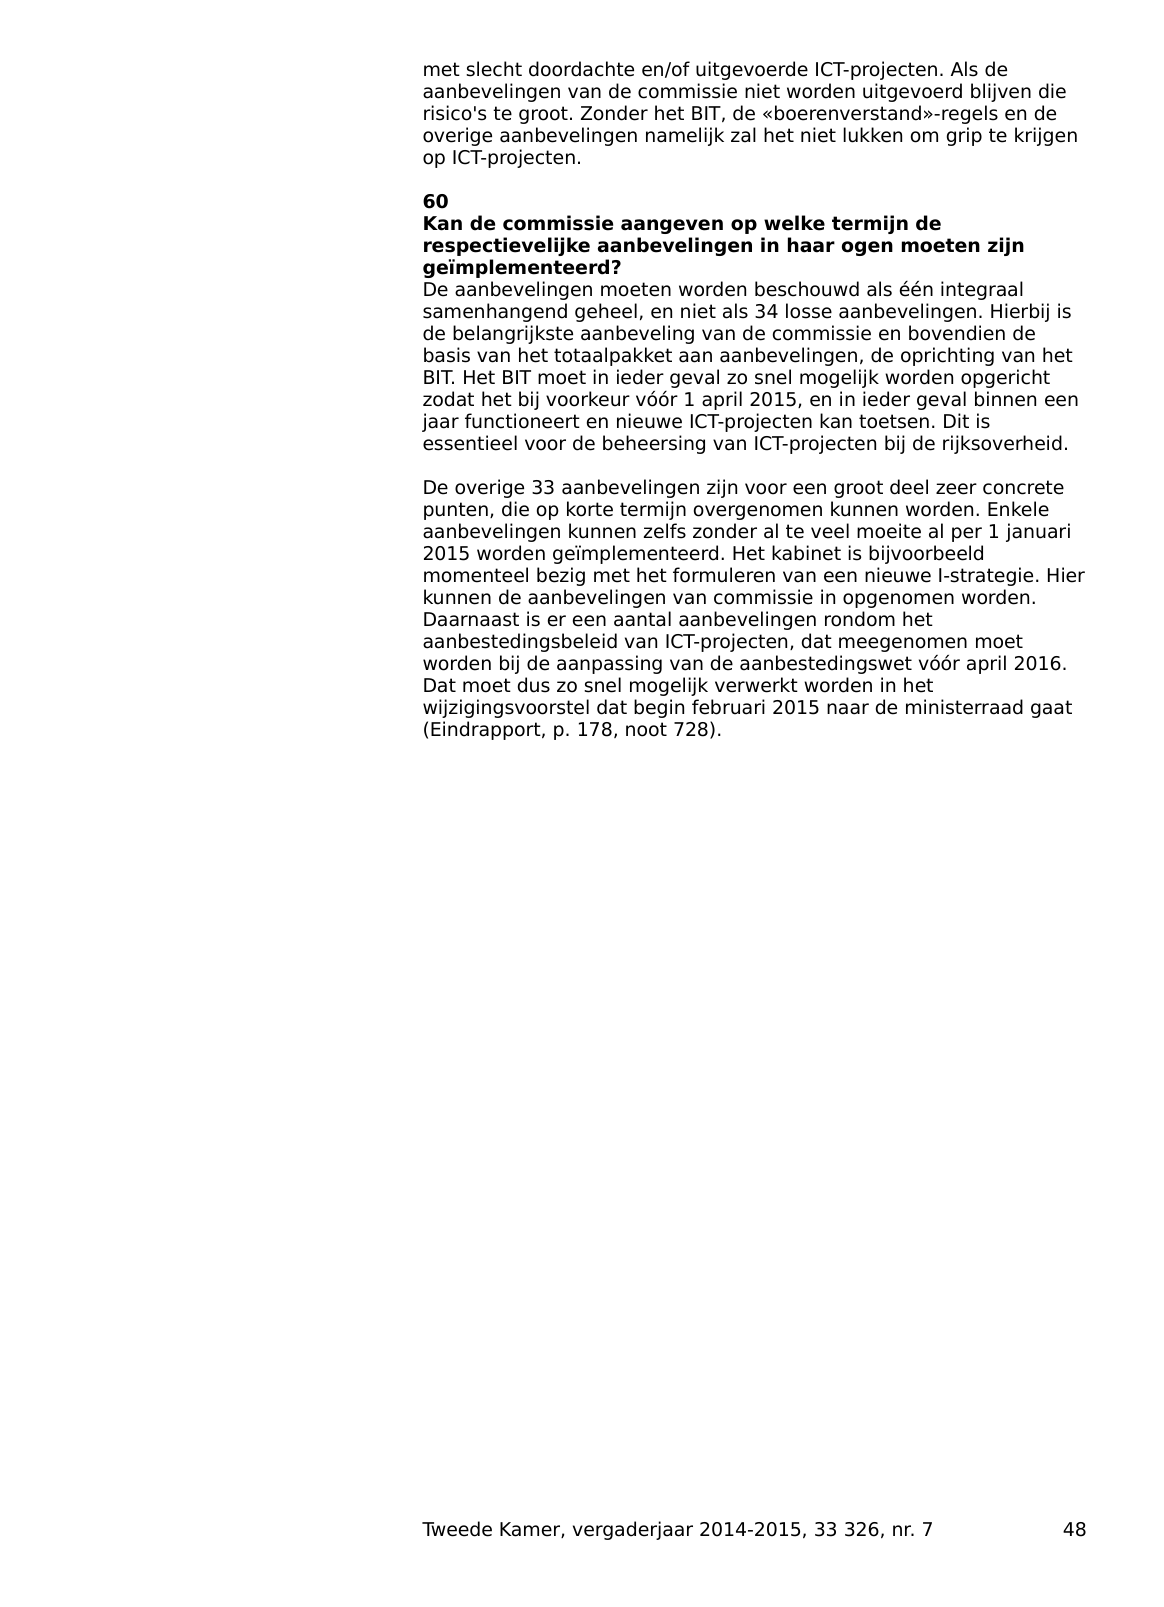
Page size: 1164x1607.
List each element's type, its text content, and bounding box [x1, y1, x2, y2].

text De overige 33 aanbevelingen zijn voor een groot deel zeer concrete punten, die op korte termijn overgenomen kunnen worden. Enkele aanbevelingen kunnen zelfs zonder al te veel moeite al per 1 januari 2015 worden geïmplementeerd. Het kabinet is bijvoorbeeld momenteel bezig met het formuleren van een nieuwe I-strategie. Hier kunnen de aanbevelingen van commissie in opgenomen worden. Daarnaast is er een aantal aanbevelingen rondom het aanbestedingsbeleid van ICT-projecten, dat meegenomen moet worden bij de aanpassing van de aanbestedingswet vóór april 2016. Dat moet dus zo snel mogelijk verwerkt worden in het wijzigingsvoorstel dat begin februari 2015 naar de ministerraad gaat (Eindrapport, p. 178, noot 728). [422, 477, 1087, 741]
text met slecht doordachte en/of uitgevoerde ICT-projecten. Als de aanbevelingen van de commissie niet worden uitgevoerd blijven die risico's te groot. Zonder het BIT, de «boerenverstand»-regels en de overige aanbevelingen namelijk zal het niet lukken om grip te krijgen op ICT-projecten. [422, 59, 1087, 169]
text De aanbevelingen moeten worden beschouwd als één integraal samenhangend geheel, en niet als 34 losse aanbevelingen. Hierbij is de belangrijkste aanbeveling van de commissie en bovendien de basis van het totaalpakket aan aanbevelingen, de oprichting van het BIT. Het BIT moet in ieder geval zo snel mogelijk worden opgericht zodat het bij voorkeur vóór 1 april 2015, en in ieder geval binnen een jaar functioneert en nieuwe ICT-projecten kan toetsen. Dit is essentieel voor de beheersing van ICT-projecten bij de rijksoverheid. [422, 279, 1087, 455]
text Kan de commissie aangeven op welke termijn de respectievelijke aanbevelingen in haar ogen moeten zijn geïmplementeerd? [422, 213, 1087, 279]
text 60 [422, 191, 1087, 213]
